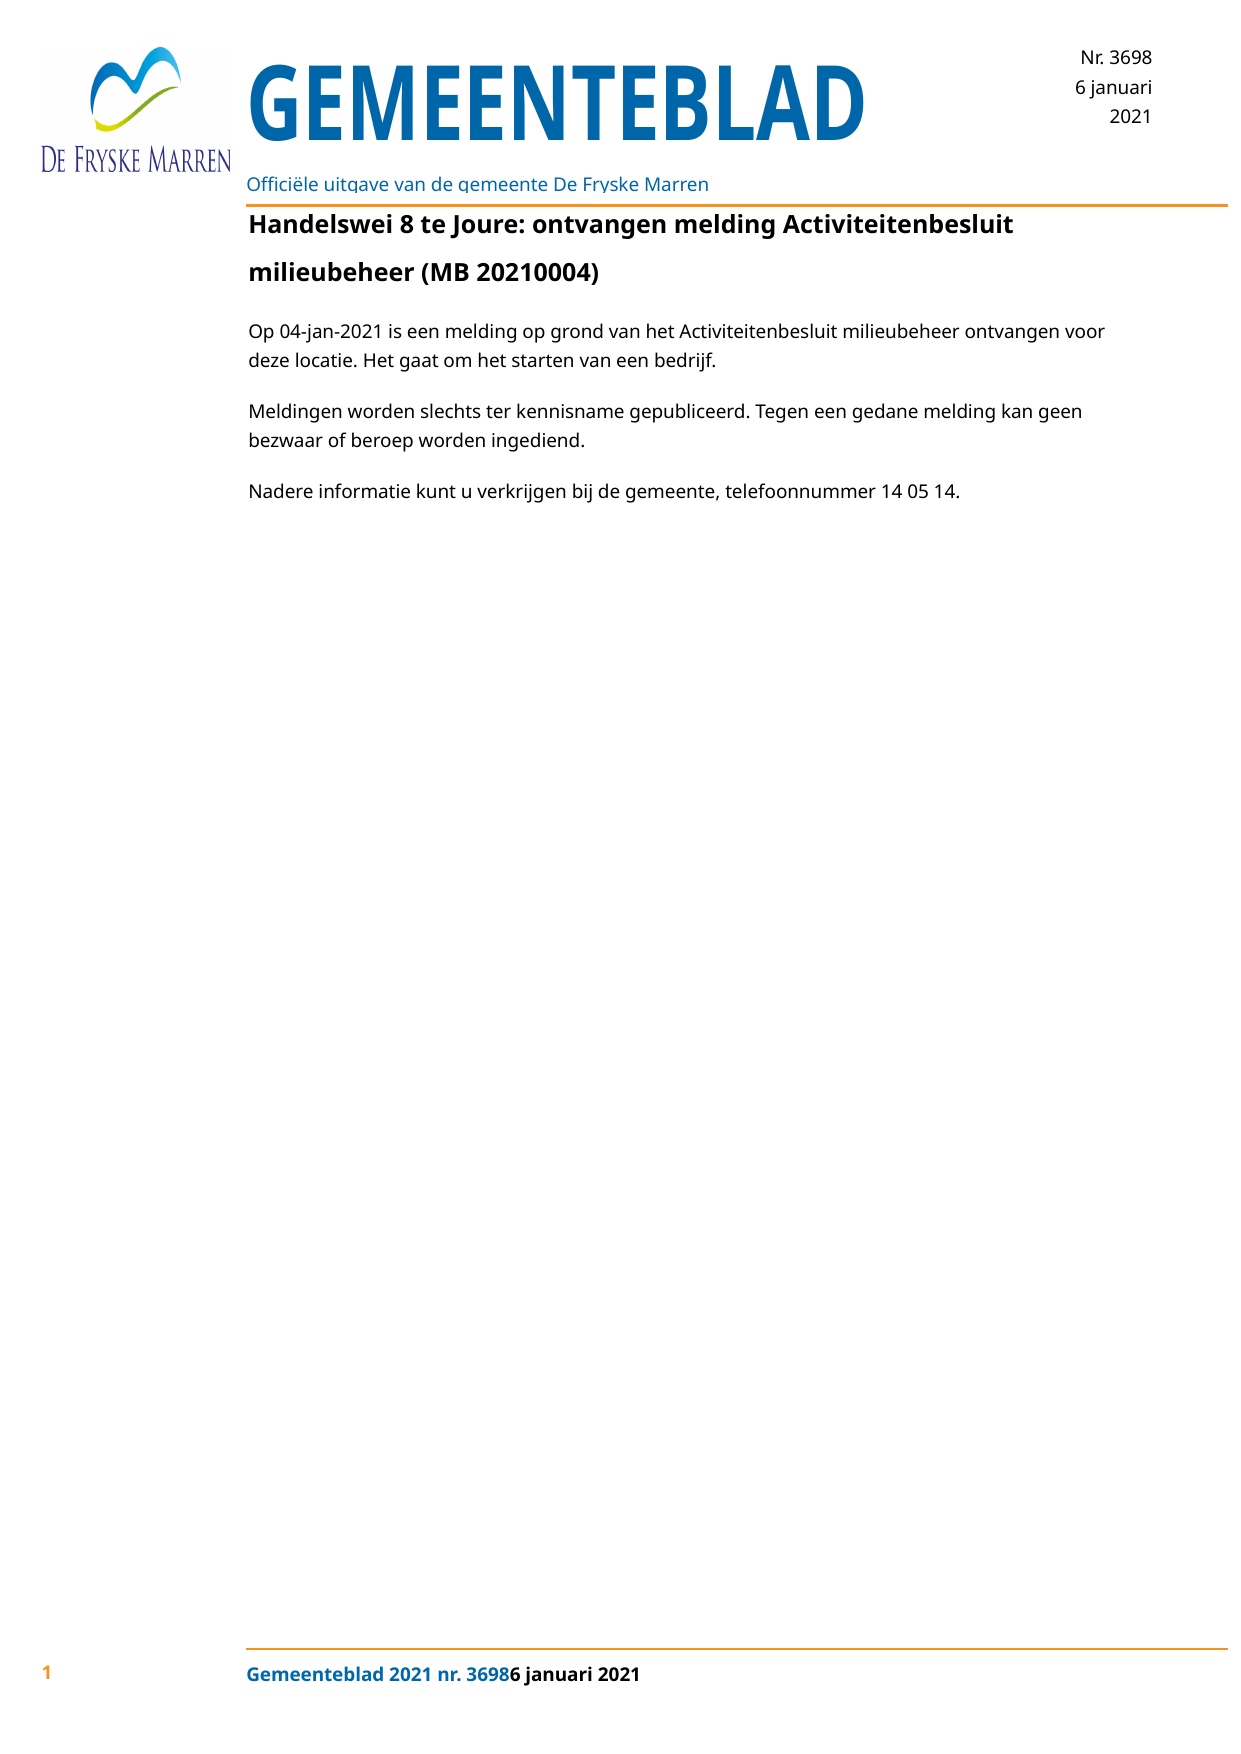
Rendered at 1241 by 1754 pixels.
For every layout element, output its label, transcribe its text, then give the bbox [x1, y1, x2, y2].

text Nadere informatie kunt u verkrijgen bij de gemeente, telefoonnummer 14 05 14. [248, 478, 1152, 504]
picture [41, 47, 231, 172]
text Meldingen worden slechts ter kennisname gepubliceerd. Tegen een gedane melding kan geen bezwaar of beroep worden ingediend. [248, 398, 1152, 453]
text Handelswei 8 te Joure: ontvangen melding Activiteitenbesluit milieubeheer (MB 20210004) [248, 207, 1152, 288]
text Op 04-jan-2021 is een melding op grond van het Activiteitenbesluit milieubeheer ontvangen voor deze locatie. Het gaat om het starten van een bedrijf. [248, 318, 1152, 373]
